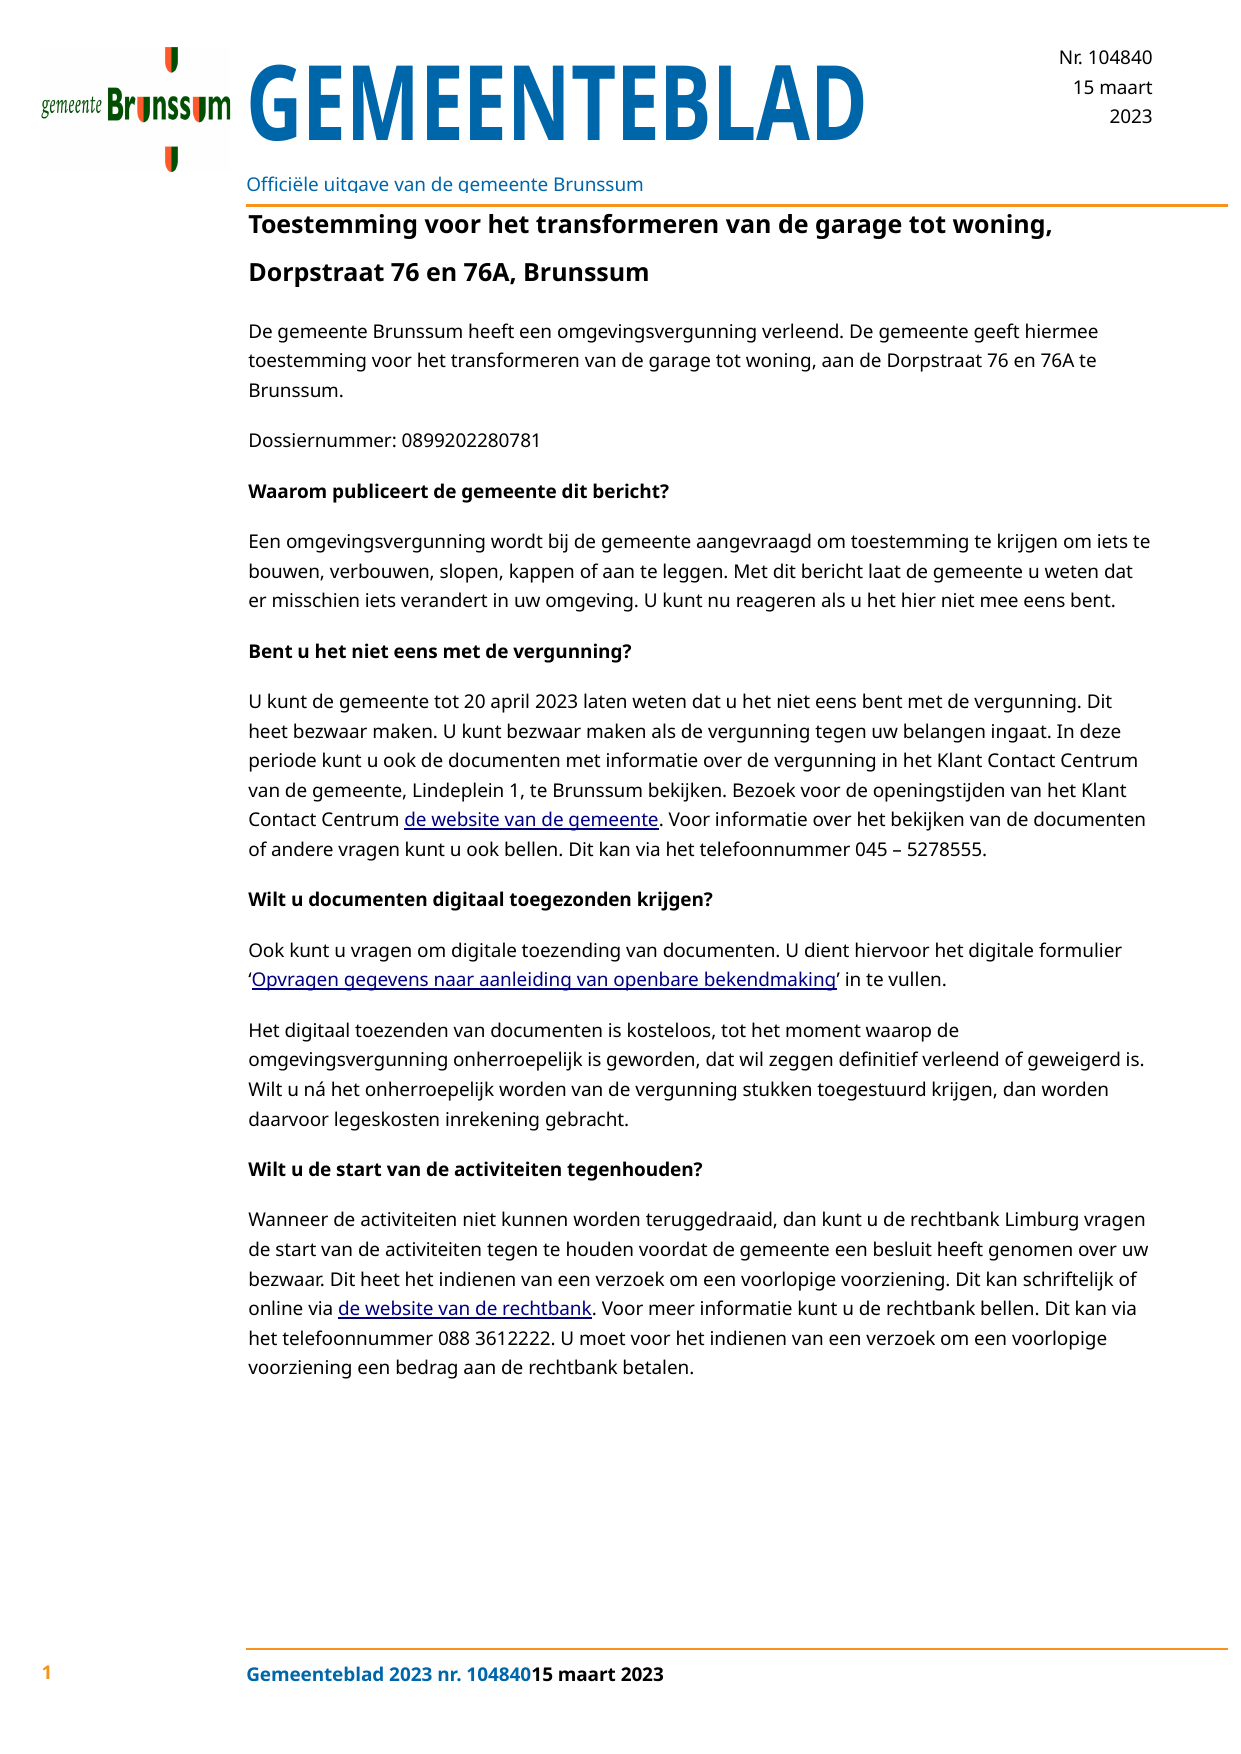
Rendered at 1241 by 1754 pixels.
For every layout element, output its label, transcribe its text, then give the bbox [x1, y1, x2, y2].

picture [41, 47, 231, 172]
text Waarom publiceert de gemeente dit bericht? [248, 478, 1152, 504]
text U kunt de gemeente tot 20 april 2023 laten weten dat u het niet eens bent met de vergunning. Dit heet bezwaar maken. U kunt bezwaar maken als de vergunning tegen uw belangen ingaat. In deze periode kunt u ook de documenten met informatie over de vergunning in het Klant Contact Centrum van de gemeente, Lindeplein 1, te Brunssum bekijken. Bezoek voor de openingstijden van het Klant Contact Centrum de website van de gemeente. Voor informatie over het bekijken van de documenten of andere vragen kunt u ook bellen. Dit kan via het telefoonnummer 045 – 5278555. [248, 688, 1152, 862]
text Het digitaal toezenden van documenten is kosteloos, tot het moment waarop de omgevingsvergunning onherroepelijk is geworden, dat wil zeggen definitief verleend of geweigerd is. Wilt u ná het onherroepelijk worden van de vergunning stukken toegestuurd krijgen, dan worden daarvoor legeskosten inrekening gebracht. [248, 1017, 1152, 1132]
text Toestemming voor het transformeren van de garage tot woning, Dorpstraat 76 en 76A, Brunssum [248, 207, 1152, 288]
text Bent u het niet eens met de vergunning? [248, 638, 1152, 664]
text Wanneer de activiteiten niet kunnen worden teruggedraaid, dan kunt u de rechtbank Limburg vragen de start van de activiteiten tegen te houden voordat de gemeente een besluit heeft genomen over uw bezwaar. Dit heet het indienen van een verzoek om een voorlopige voorziening. Dit kan schriftelijk of online via de website van de rechtbank. Voor meer informatie kunt u de rechtbank bellen. Dit kan via het telefoonnummer 088 3612222. U moet voor het indienen van een verzoek om een voorlopige voorziening een bedrag aan de rechtbank betalen. [248, 1207, 1152, 1380]
text Ook kunt u vragen om digitale toezending van documenten. U dient hiervoor het digitale formulier ‘Opvragen gegevens naar aanleiding van openbare bekendmaking’ in te vullen. [248, 937, 1152, 992]
text Wilt u documenten digitaal toegezonden krijgen? [248, 887, 1152, 912]
text Een omgevingsvergunning wordt bij de gemeente aangevraagd om toestemming te krijgen om iets te bouwen, verbouwen, slopen, kappen of aan te leggen. Met dit bericht laat de gemeente u weten dat er misschien iets verandert in uw omgeving. U kunt nu reageren als u het hier niet mee eens bent. [248, 528, 1152, 613]
text De gemeente Brunssum heeft een omgevingsvergunning verleend. De gemeente geeft hiermee toestemming voor het transformeren van de garage tot woning, aan de Dorpstraat 76 en 76A te Brunssum. [248, 318, 1152, 403]
text Dossiernummer: 0899202280781 [248, 427, 1152, 453]
text Wilt u de start van de activiteiten tegenhouden? [248, 1156, 1152, 1182]
